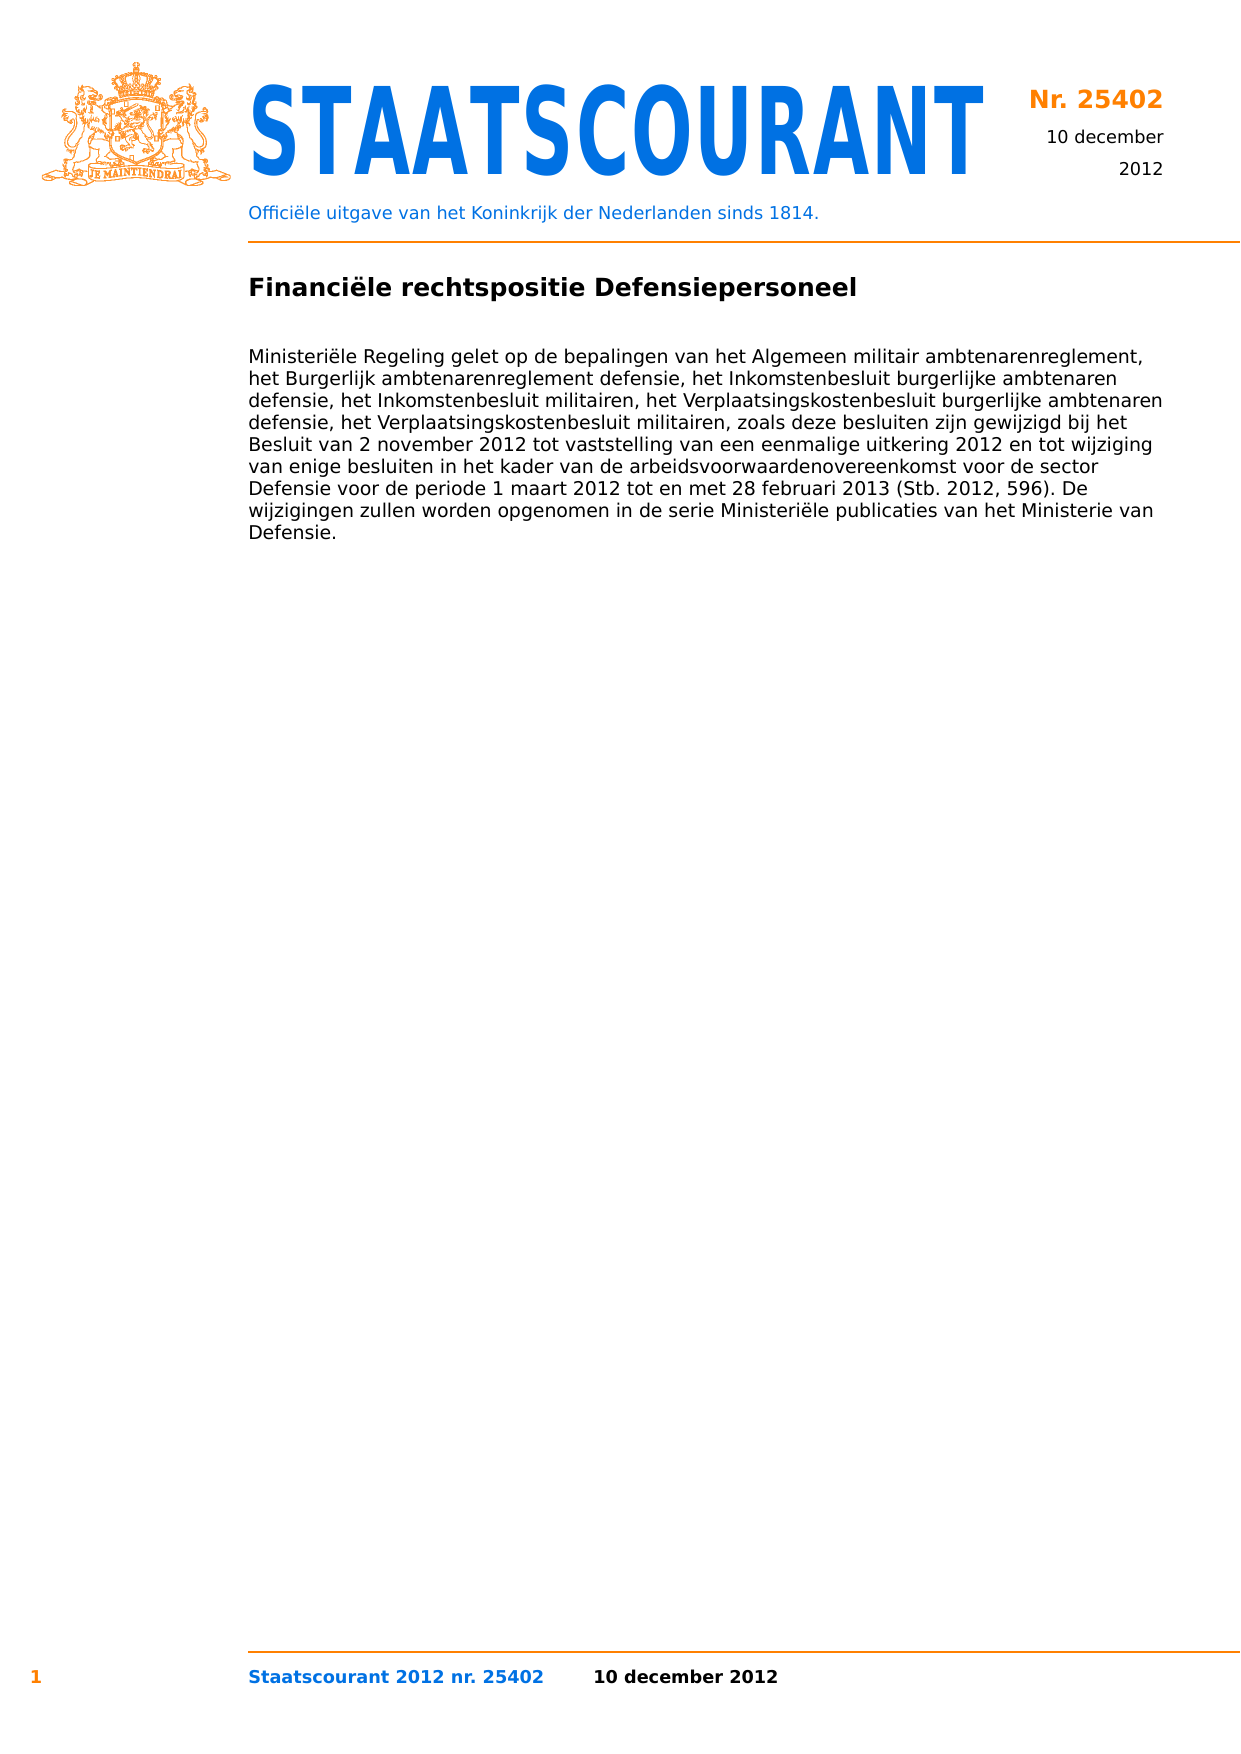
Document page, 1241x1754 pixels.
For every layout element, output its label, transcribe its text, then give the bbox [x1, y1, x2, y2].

table_cell Officiële uitgave van het Koninkrijk der Nederlanden sinds 1814. [248, 203, 1240, 241]
table_cell 2012 [998, 153, 1240, 203]
subtitle Financiële rechtspositie Defensiepersoneel [248, 273, 1163, 302]
table_header STAATSCOURANT [248, 62, 998, 203]
table_cell 10 december [998, 121, 1240, 153]
table_header Nr. 25402 [998, 62, 1240, 121]
text Ministeriële Regeling gelet op de bepalingen van het Algemeen militair ambtenarenreglement, het Burgerlijk ambtenarenreglement defensie, het Inkomstenbesluit burgerlijke ambtenaren defensie, het Inkomstenbesluit militairen, het Verplaatsingskostenbesluit burgerlijke ambtenaren defensie, het Verplaatsingskostenbesluit militairen, zoals deze besluiten zijn gewijzigd bij het Besluit van 2 november 2012 tot vaststelling van een eenmalige uitkering 2012 en tot wijziging van enige besluiten in het kader van de arbeidsvoorwaardenovereenkomst voor de sector Defensie voor de periode 1 maart 2012 tot en met 28 februari 2013 (Stb. 2012, 596). De wijzigingen zullen worden opgenomen in de serie Ministeriële publicaties van het Ministerie van Defensie. [248, 346, 1163, 544]
picture [41, 62, 231, 186]
table_header [25, 62, 248, 241]
